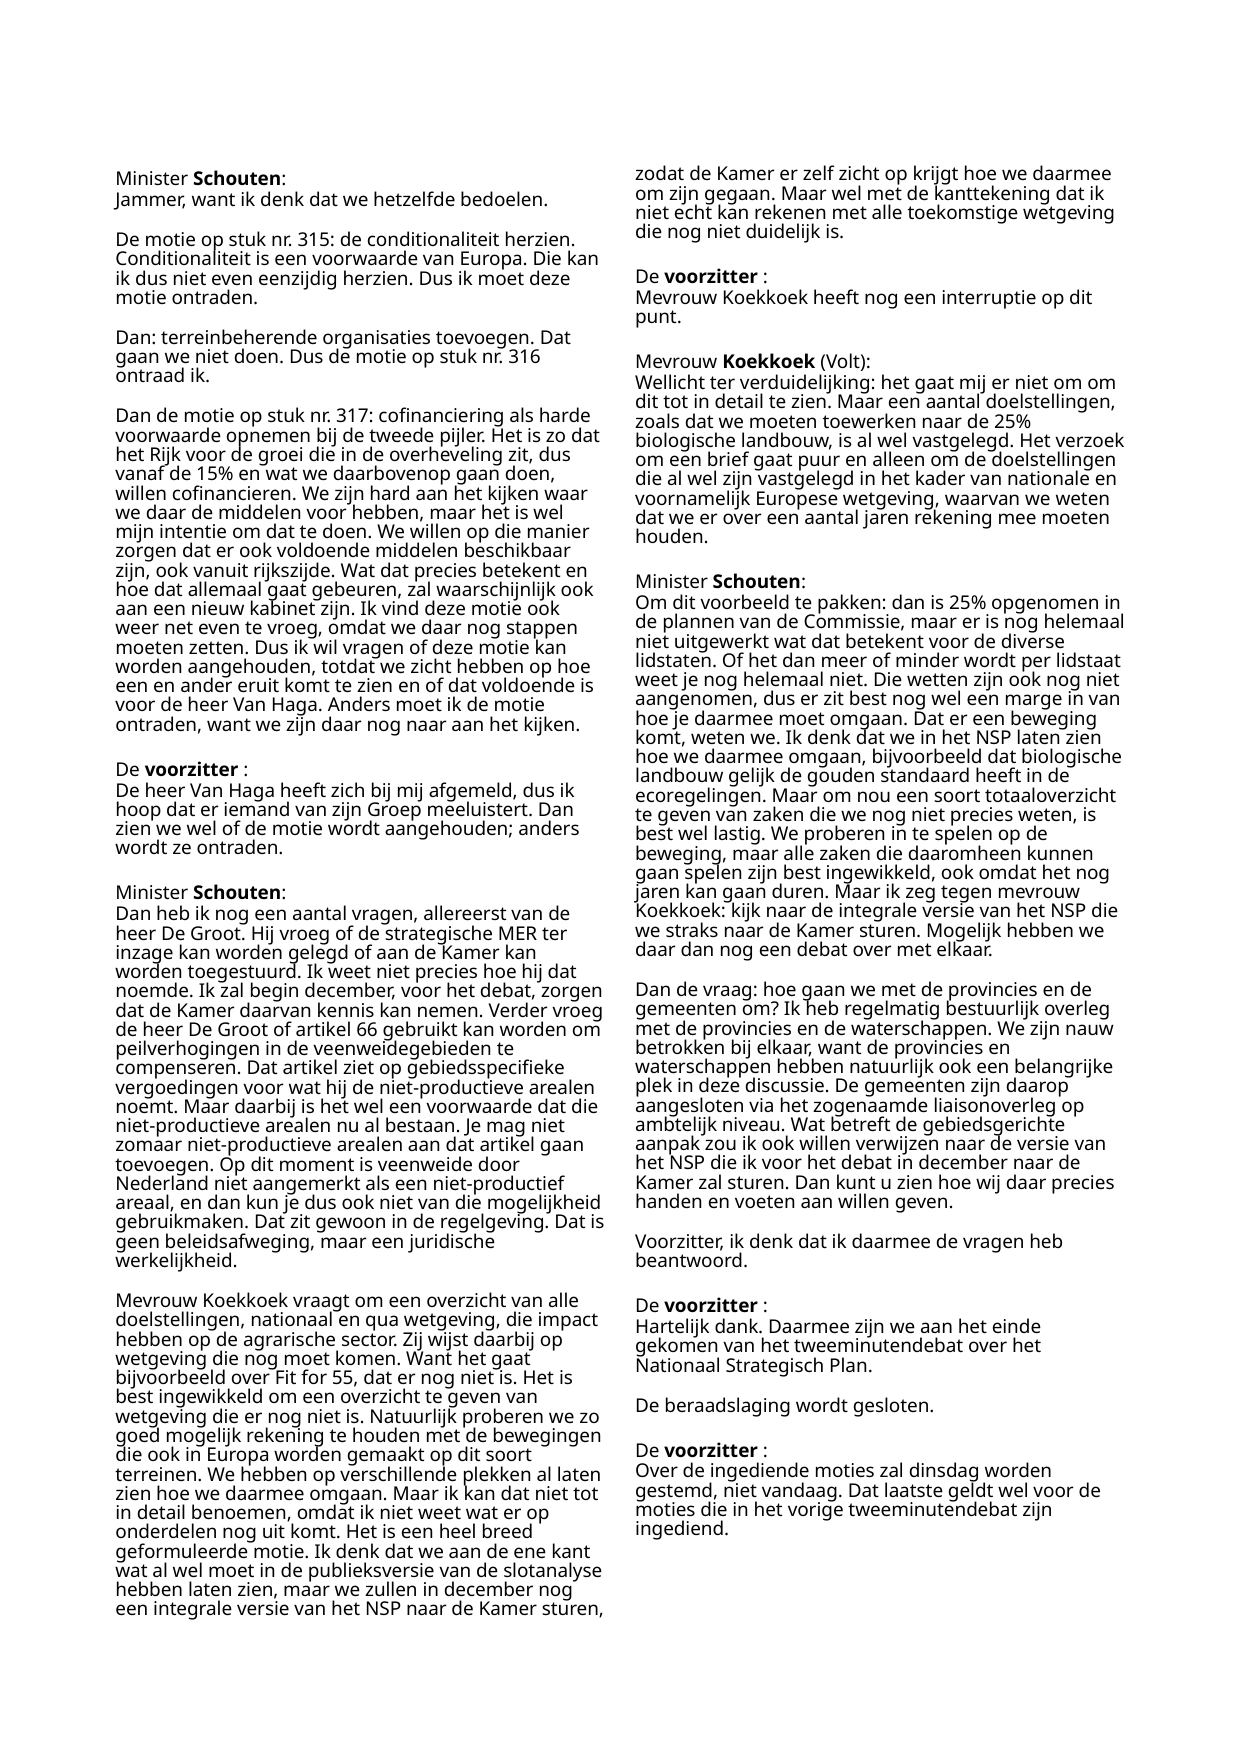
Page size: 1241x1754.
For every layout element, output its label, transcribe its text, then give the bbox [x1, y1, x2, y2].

text Over de ingediende moties zal dinsdag worden gestemd, niet vandaag. Dat laatste geldt wel voor de moties die in het vorige tweeminutendebat zijn ingediend. [635, 1462, 1125, 1539]
text Dan de motie op stuk nr. 317: cofinanciering als harde voorwaarde opnemen bij de tweede pijler. Het is zo dat het Rijk voor de groei die in de overheveling zit, dus vanaf de 15% en wat we daarbovenop gaan doen, willen cofinancieren. We zijn hard aan het kijken waar we daar de middelen voor hebben, maar het is wel mijn intentie om dat te doen. We willen op die manier zorgen dat er ook voldoende middelen beschikbaar zijn, ook vanuit rijkszijde. Wat dat precies betekent en hoe dat allemaal gaat gebeuren, zal waarschijnlijk ook aan een nieuw kabinet zijn. Ik vind deze motie ook weer net even te vroeg, omdat we daar nog stappen moeten zetten. Dus ik wil vragen of deze motie kan worden aangehouden, totdat we zicht hebben op hoe een en ander eruit komt te zien en of dat voldoende is voor de heer Van Haga. Anders moet ik de motie ontraden, want we zijn daar nog naar aan het kijken. [115, 407, 605, 735]
text Dan heb ik nog een aantal vragen, allereerst van de heer De Groot. Hij vroeg of de strategische MER ter inzage kan worden gelegd of aan de Kamer kan worden toegestuurd. Ik weet niet precies hoe hij dat noemde. Ik zal begin december, voor het debat, zorgen dat de Kamer daarvan kennis kan nemen. Verder vroeg de heer De Groot of artikel 66 gebruikt kan worden om peilverhogingen in de veenweidegebieden te compenseren. Dat artikel ziet op gebiedsspecifieke vergoedingen voor wat hij de niet-productieve arealen noemt. Maar daarbij is het wel een voorwaarde dat die niet-productieve arealen nu al bestaan. Je mag niet zomaar niet-productieve arealen aan dat artikel gaan toevoegen. Op dit moment is veenweide door Nederland niet aangemerkt als een niet-productief areaal, en dan kun je dus ook niet van die mogelijkheid gebruikmaken. Dat zit gewoon in de regelgeving. Dat is geen beleidsafweging, maar een juridische werkelijkheid. [115, 905, 605, 1271]
text De voorzitter : [635, 1292, 1125, 1318]
text Minister Schouten: [115, 165, 605, 191]
text Minister Schouten: [115, 879, 605, 905]
text De voorzitter : [635, 263, 1125, 289]
text Jammer, want ik denk dat we hetzelfde bedoelen. [115, 191, 605, 210]
text De voorzitter : [635, 1437, 1125, 1462]
text Hartelijk dank. Daarmee zijn we aan het einde gekomen van het tweeminutendebat over het Nationaal Strategisch Plan. [635, 1318, 1125, 1376]
text De heer Van Haga heeft zich bij mij afgemeld, dus ik hoop dat er iemand van zijn Groep meeluistert. Dan zien we wel of de motie wordt aangehouden; anders wordt ze ontraden. [115, 782, 605, 859]
text Mevrouw Koekkoek (Volt): [635, 348, 1125, 374]
text Mevrouw Koekkoek heeft nog een interruptie op dit punt. [635, 289, 1125, 327]
text De beraadslaging wordt gesloten. [635, 1397, 1125, 1416]
text Wellicht ter verduidelijking: het gaat mij er niet om om dit tot in detail te zien. Maar een aantal doelstellingen, zoals dat we moeten toewerken naar de 25% biologische landbouw, is al wel vastgelegd. Het verzoek om een brief gaat puur en alleen om de doelstellingen die al wel zijn vastgelegd in het kader van nationale en voornamelijk Europese wetgeving, waarvan we weten dat we er over een aantal jaren rekening mee moeten houden. [635, 374, 1125, 547]
text Om dit voorbeeld te pakken: dan is 25% opgenomen in de plannen van de Commissie, maar er is nog helemaal niet uitgewerkt wat dat betekent voor de diverse lidstaten. Of het dan meer of minder wordt per lidstaat weet je nog helemaal niet. Die wetten zijn ook nog niet aangenomen, dus er zit best nog wel een marge in van hoe je daarmee moet omgaan. Dat er een beweging komt, weten we. Ik denk dat we in het NSP laten zien hoe we daarmee omgaan, bijvoorbeeld dat biologische landbouw gelijk de gouden standaard heeft in de ecoregelingen. Maar om nou een soort totaaloverzicht te geven van zaken die we nog niet precies weten, is best wel lastig. We proberen in te spelen op de beweging, maar alle zaken die daaromheen kunnen gaan spelen zijn best ingewikkeld, ook omdat het nog jaren kan gaan duren. Maar ik zeg tegen mevrouw Koekkoek: kijk naar de integrale versie van het NSP die we straks naar de Kamer sturen. Mogelijk hebben we daar dan nog een debat over met elkaar. [635, 594, 1125, 960]
text Dan: terreinbeherende organisaties toevoegen. Dat gaan we niet doen. Dus de motie op stuk nr. 316 ontraad ik. [115, 329, 605, 387]
text De motie op stuk nr. 315: de conditionaliteit herzien. Conditionaliteit is een voorwaarde van Europa. Die kan ik dus niet even eenzijdig herzien. Dus ik moet deze motie ontraden. [115, 231, 605, 308]
text Mevrouw Koekkoek vraagt om een overzicht van alle doelstellingen, nationaal en qua wetgeving, die impact hebben op de agrarische sector. Zij wijst daarbij op wetgeving die nog moet komen. Want het gaat bijvoorbeeld over Fit for 55, dat er nog niet is. Het is best ingewikkeld om een overzicht te geven van wetgeving die er nog niet is. Natuurlijk proberen we zo goed mogelijk rekening te houden met de bewegingen die ook in Europa worden gemaakt op dit soort terreinen. We hebben op verschillende plekken al laten zien hoe we daarmee omgaan. Maar ik kan dat niet tot in detail benoemen, omdat ik niet weet wat er op onderdelen nog uit komt. Het is een heel breed geformuleerde motie. Ik denk dat we aan de ene kant wat al wel moet in de publieksversie van de slotanalyse hebben laten zien, maar we zullen in december nog een integrale versie van het NSP naar de Kamer sturen, [115, 1292, 605, 1620]
text Dan de vraag: hoe gaan we met de provincies en de gemeenten om? Ik heb regelmatig bestuurlijk overleg met de provincies en de waterschappen. We zijn nauw betrokken bij elkaar, want de provincies en waterschappen hebben natuurlijk ook een belangrijke plek in deze discussie. De gemeenten zijn daarop aangesloten via het zogenaamde liaisonoverleg op ambtelijk niveau. Wat betreft de gebiedsgerichte aanpak zou ik ook willen verwijzen naar de versie van het NSP die ik voor het debat in december naar de Kamer zal sturen. Dan kunt u zien hoe wij daar precies handen en voeten aan willen geven. [635, 981, 1125, 1212]
text Minister Schouten: [635, 568, 1125, 594]
text De voorzitter : [115, 756, 605, 782]
text zodat de Kamer er zelf zicht op krijgt hoe we daarmee om zijn gegaan. Maar wel met de kanttekening dat ik niet echt kan rekenen met alle toekomstige wetgeving die nog niet duidelijk is. [635, 165, 1125, 242]
text Voorzitter, ik denk dat ik daarmee de vragen heb beantwoord. [635, 1233, 1125, 1271]
